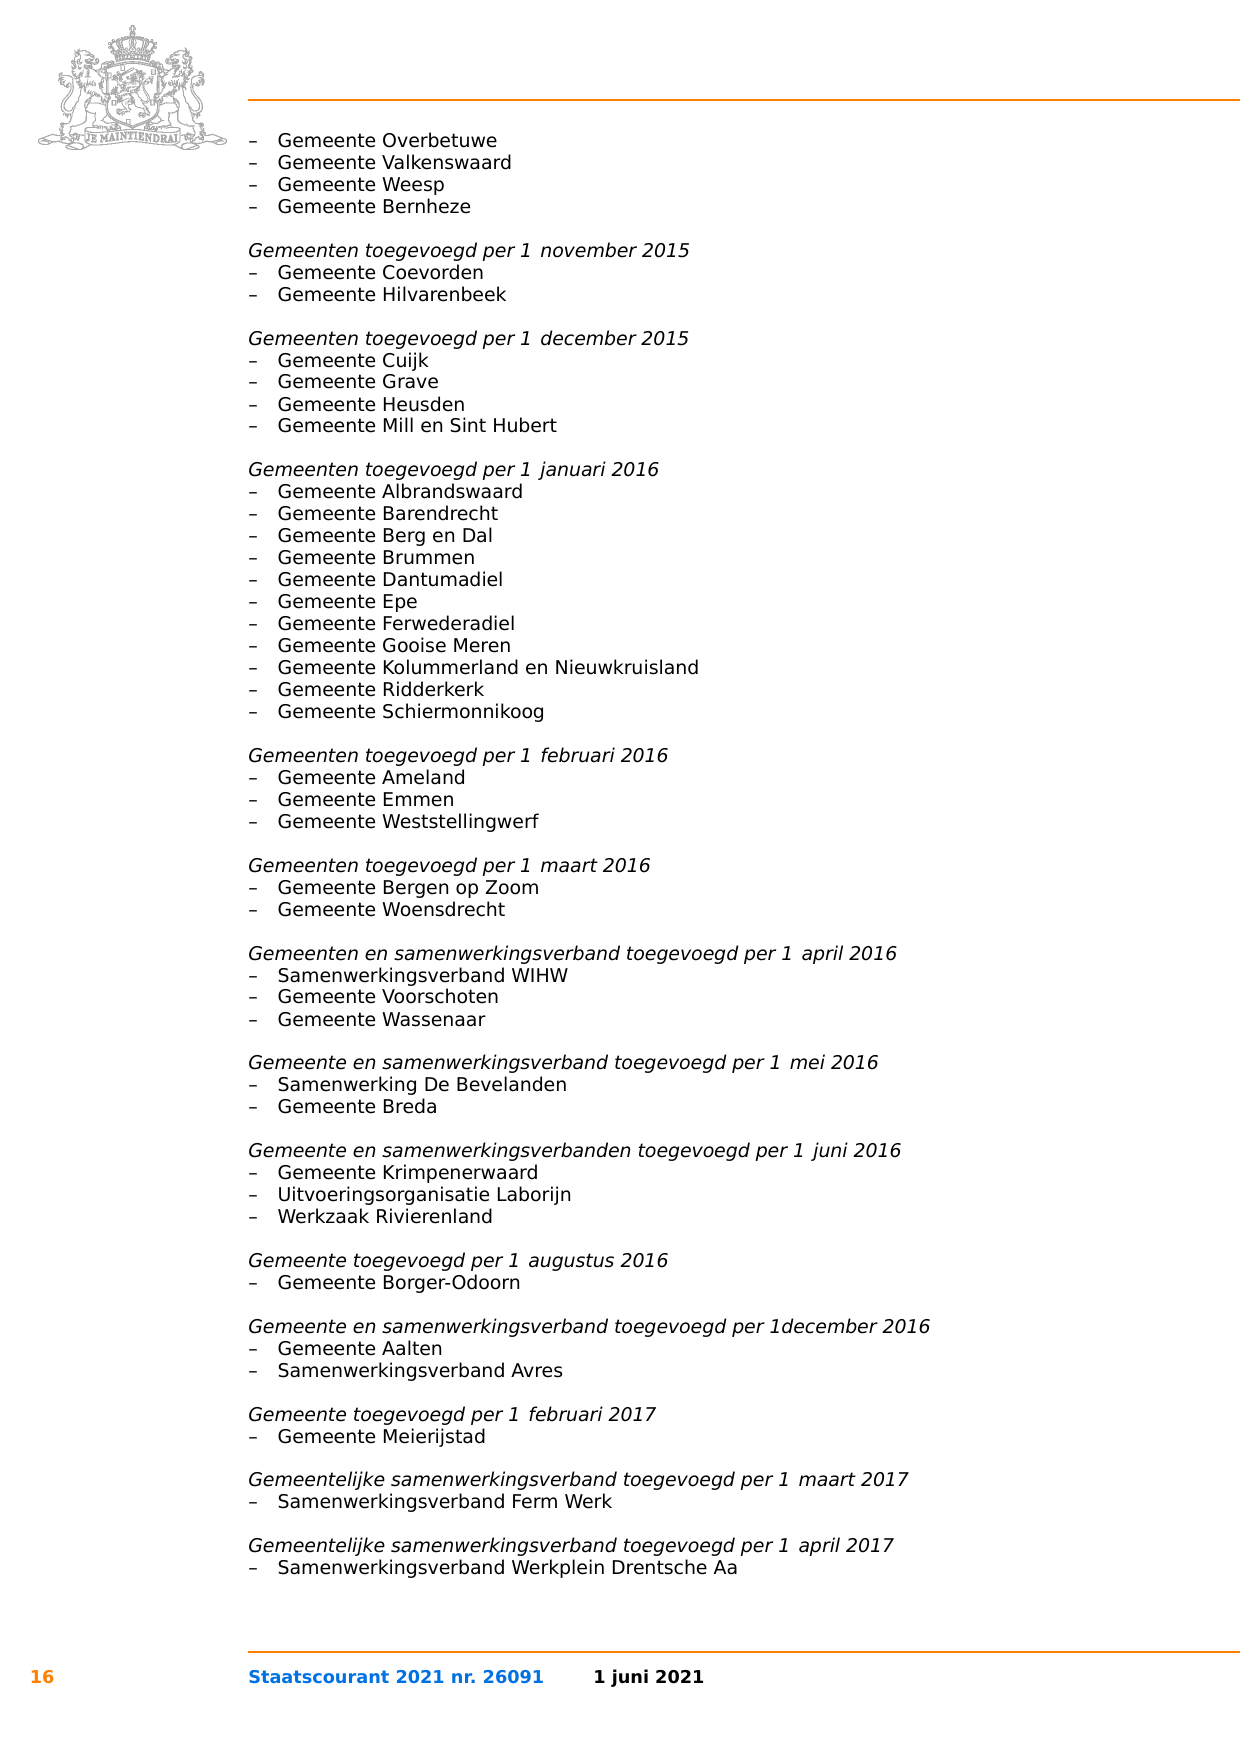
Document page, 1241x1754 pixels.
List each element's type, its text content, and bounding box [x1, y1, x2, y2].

text – Gemeente Ferwederadiel [248, 613, 1163, 635]
text Gemeente toegevoegd per 1 februari 2017 [248, 1403, 1163, 1426]
text Gemeentelijke samenwerkingsverband toegevoegd per 1 april 2017 [248, 1535, 1163, 1557]
text – Gemeente Ridderkerk [248, 679, 1163, 701]
text – Gemeente Woensdrecht [248, 899, 1163, 921]
text Gemeenten toegevoegd per 1 januari 2016 [248, 459, 1163, 481]
text – Gemeente Cuijk [248, 349, 1163, 371]
text – Gemeente Barendrecht [248, 503, 1163, 525]
text – Gemeente Epe [248, 591, 1163, 613]
text – Gemeente Meierijstad [248, 1426, 1163, 1447]
text – Samenwerkingsverband WIHW [248, 964, 1163, 986]
text – Gemeente Ameland [248, 767, 1163, 789]
picture [38, 25, 227, 150]
text – Gemeente Wassenaar [248, 1008, 1163, 1030]
text – Gemeente Aalten [248, 1338, 1163, 1360]
text – Gemeente Grave [248, 371, 1163, 393]
text Gemeente toegevoegd per 1 augustus 2016 [248, 1250, 1163, 1272]
text – Gemeente Bergen op Zoom [248, 877, 1163, 899]
text – Gemeente Dantumadiel [248, 569, 1163, 591]
text – Gemeente Emmen [248, 789, 1163, 811]
text – Gemeente Mill en Sint Hubert [248, 415, 1163, 437]
text – Gemeente Breda [248, 1096, 1163, 1118]
text Gemeente en samenwerkingsverbanden toegevoegd per 1 juni 2016 [248, 1140, 1163, 1162]
text – Werkzaak Rivierenland [248, 1206, 1163, 1228]
text – Gemeente Krimpenerwaard [248, 1162, 1163, 1184]
text – Samenwerkingsverband Ferm Werk [248, 1491, 1163, 1513]
text – Gemeente Voorschoten [248, 986, 1163, 1008]
text – Gemeente Berg en Dal [248, 525, 1163, 547]
text Gemeente en samenwerkingsverband toegevoegd per 1december 2016 [248, 1316, 1163, 1338]
text Gemeenten toegevoegd per 1 februari 2016 [248, 745, 1163, 767]
text Gemeenten toegevoegd per 1 maart 2016 [248, 855, 1163, 877]
text Gemeenten toegevoegd per 1 december 2015 [248, 327, 1163, 349]
text Gemeentelijke samenwerkingsverband toegevoegd per 1 maart 2017 [248, 1469, 1163, 1491]
text – Samenwerkingsverband Werkplein Drentsche Aa [248, 1557, 1163, 1579]
text – Gemeente Brummen [248, 547, 1163, 569]
text – Samenwerkingsverband Avres [248, 1360, 1163, 1382]
text – Gemeente Bernheze [248, 196, 1163, 218]
text – Gemeente Coevorden [248, 262, 1163, 284]
text Gemeenten toegevoegd per 1 november 2015 [248, 240, 1163, 262]
text – Uitvoeringsorganisatie Laborijn [248, 1184, 1163, 1206]
text – Gemeente Hilvarenbeek [248, 284, 1163, 306]
text – Gemeente Overbetuwe [248, 130, 1163, 152]
text Gemeente en samenwerkingsverband toegevoegd per 1 mei 2016 [248, 1052, 1163, 1074]
text – Gemeente Albrandswaard [248, 481, 1163, 503]
text – Samenwerking De Bevelanden [248, 1074, 1163, 1096]
text – Gemeente Schiermonnikoog [248, 701, 1163, 723]
text – Gemeente Valkenswaard [248, 152, 1163, 174]
text – Gemeente Gooise Meren [248, 635, 1163, 657]
text – Gemeente Weststellingwerf [248, 811, 1163, 833]
text Gemeenten en samenwerkingsverband toegevoegd per 1 april 2016 [248, 942, 1163, 964]
text – Gemeente Weesp [248, 174, 1163, 196]
text – Gemeente Heusden [248, 393, 1163, 415]
text – Gemeente Kolummerland en Nieuwkruisland [248, 657, 1163, 679]
text – Gemeente Borger-Odoorn [248, 1272, 1163, 1294]
